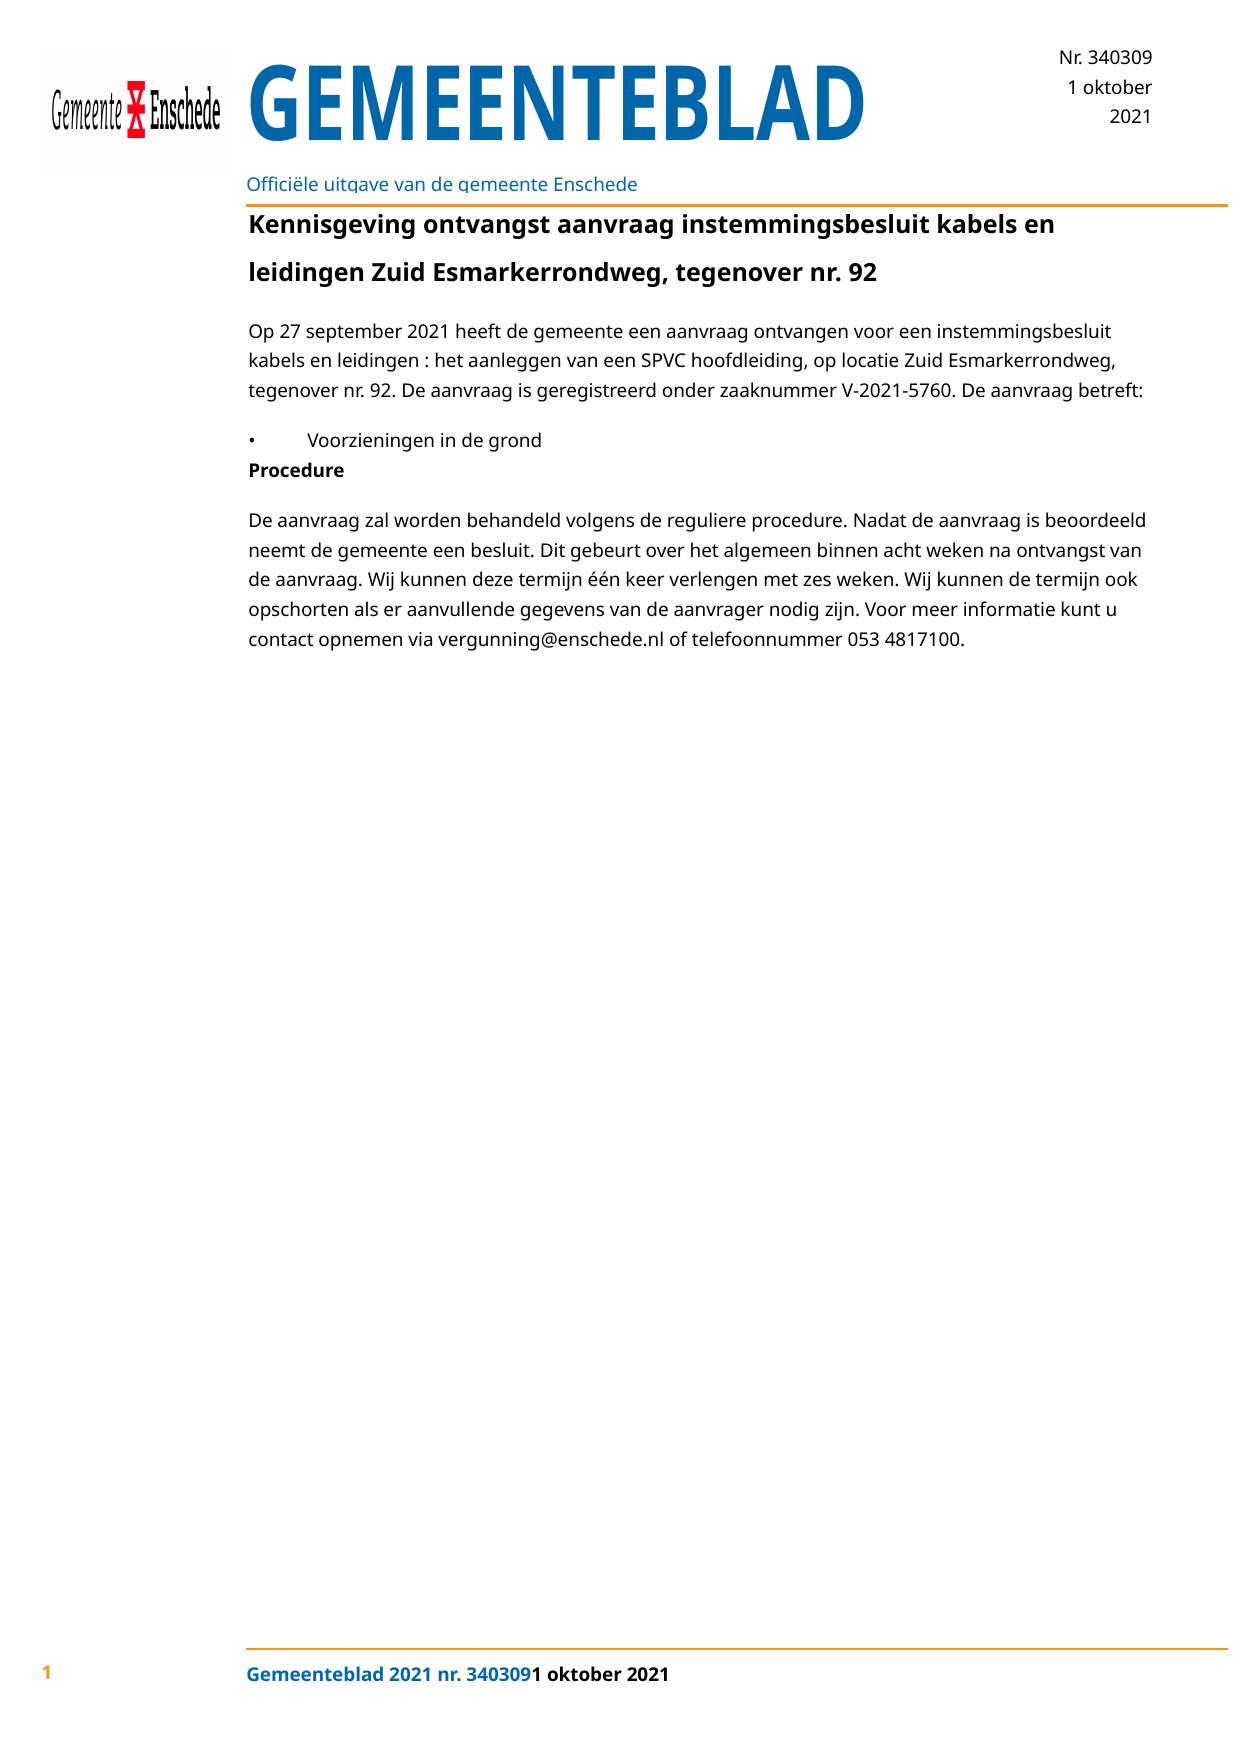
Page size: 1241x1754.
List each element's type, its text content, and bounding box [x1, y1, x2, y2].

list Voorzieningen in de grond [248, 427, 1152, 453]
text Kennisgeving ontvangst aanvraag instemmingsbesluit kabels en leidingen Zuid Esmarkerrondweg, tegenover nr. 92 [248, 207, 1152, 288]
text Procedure [248, 457, 1152, 483]
text De aanvraag zal worden behandeld volgens de reguliere procedure. Nadat de aanvraag is beoordeeld neemt de gemeente een besluit. Dit gebeurt over het algemeen binnen acht weken na ontvangst van de aanvraag. Wij kunnen deze termijn één keer verlengen met zes weken. Wij kunnen de termijn ook opschorten als er aanvullende gegevens van de aanvrager nodig zijn. Voor meer informatie kunt u contact opnemen via vergunning@enschede.nl of telefoonnummer 053 4817100. [248, 507, 1152, 652]
picture [41, 47, 231, 172]
text Op 27 september 2021 heeft de gemeente een aanvraag ontvangen voor een instemmingsbesluit kabels en leidingen : het aanleggen van een SPVC hoofdleiding, op locatie Zuid Esmarkerrondweg, tegenover nr. 92. De aanvraag is geregistreerd onder zaaknummer V-2021-5760. De aanvraag betreft: [248, 318, 1152, 403]
